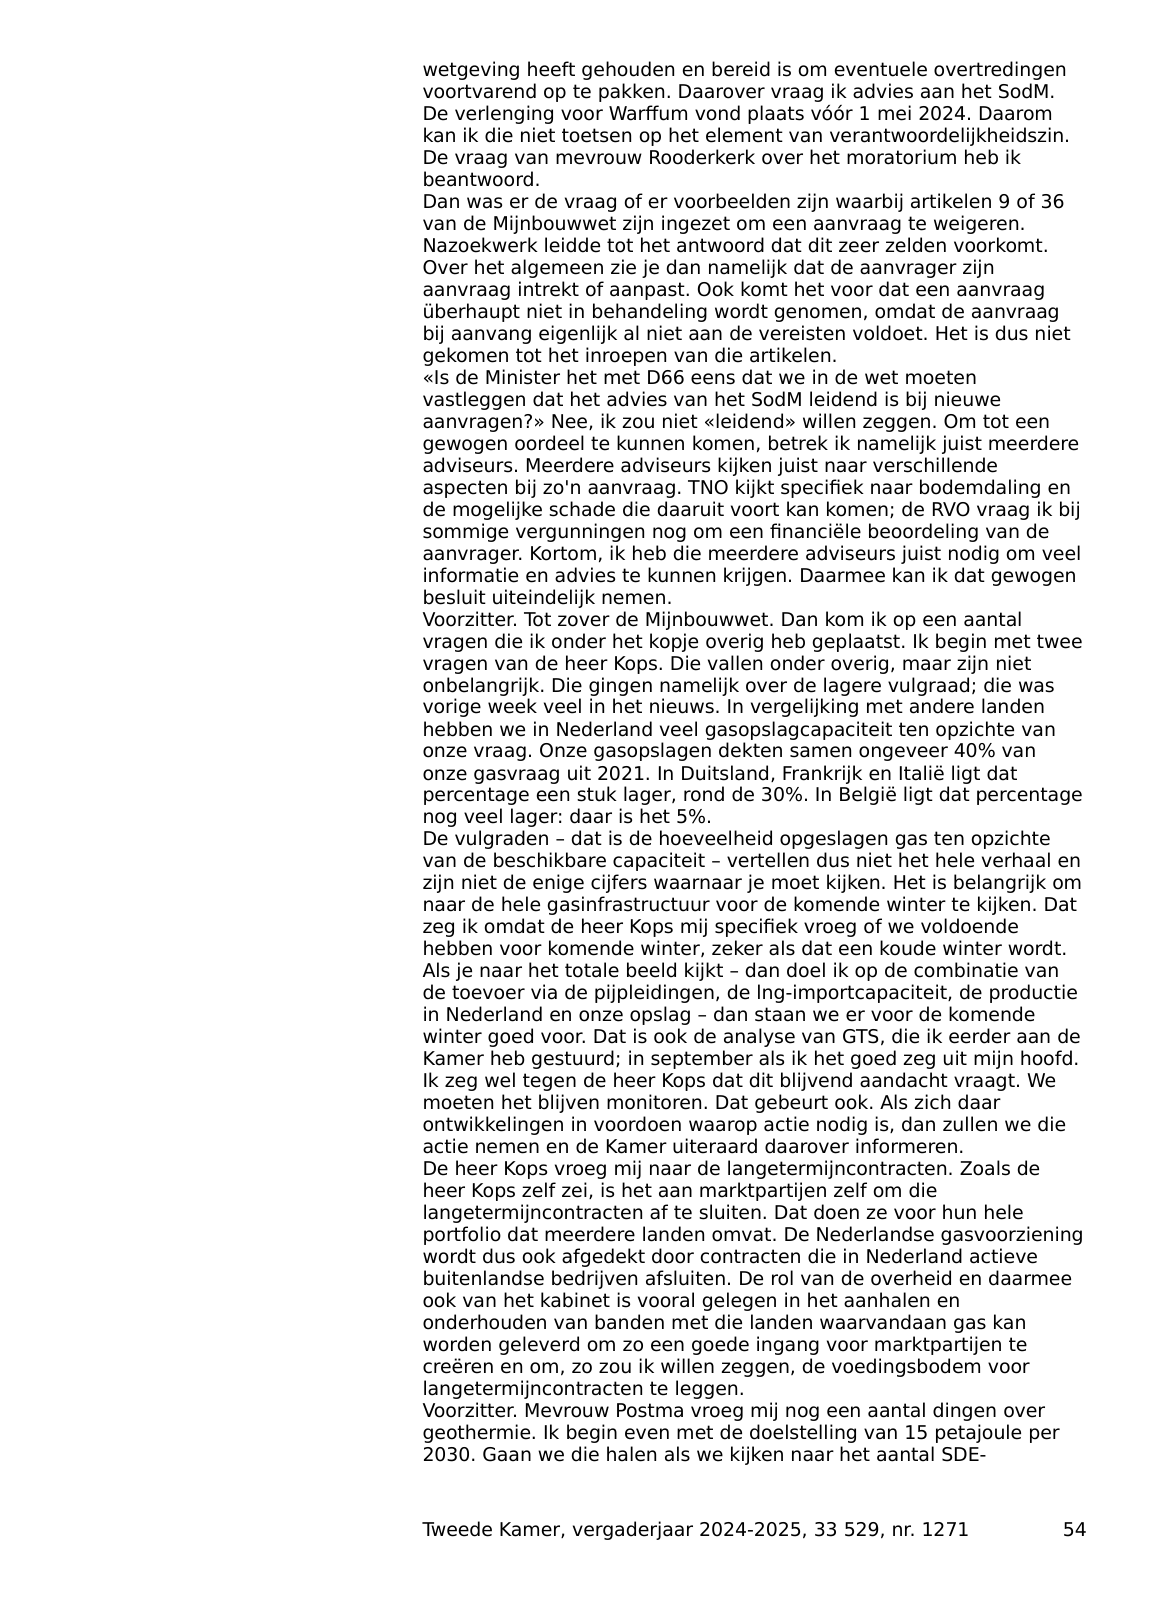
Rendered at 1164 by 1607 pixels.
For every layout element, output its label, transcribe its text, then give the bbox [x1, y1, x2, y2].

text De vraag van mevrouw Rooderkerk over het moratorium heb ik beantwoord. [422, 147, 1087, 191]
text Voorzitter. Tot zover de Mijnbouwwet. Dan kom ik op een aantal vragen die ik onder het kopje overig heb geplaatst. Ik begin met twee vragen van de heer Kops. Die vallen onder overig, maar zijn niet onbelangrijk. Die gingen namelijk over de lagere vulgraad; die was vorige week veel in het nieuws. In vergelijking met andere landen hebben we in Nederland veel gasopslagcapaciteit ten opzichte van onze vraag. Onze gasopslagen dekten samen ongeveer 40% van onze gasvraag uit 2021. In Duitsland, Frankrijk en Italië ligt dat percentage een stuk lager, rond de 30%. In België ligt dat percentage nog veel lager: daar is het 5%. [422, 608, 1087, 828]
text De vulgraden – dat is de hoeveelheid opgeslagen gas ten opzichte van de beschikbare capaciteit – vertellen dus niet het hele verhaal en zijn niet de enige cijfers waarnaar je moet kijken. Het is belangrijk om naar de hele gasinfrastructuur voor de komende winter te kijken. Dat zeg ik omdat de heer Kops mij specifiek vroeg of we voldoende hebben voor komende winter, zeker als dat een koude winter wordt. Als je naar het totale beeld kijkt – dan doel ik op de combinatie van de toevoer via de pijpleidingen, de lng-importcapaciteit, de productie in Nederland en onze opslag – dan staan we er voor de komende winter goed voor. Dat is ook de analyse van GTS, die ik eerder aan de Kamer heb gestuurd; in september als ik het goed zeg uit mijn hoofd. Ik zeg wel tegen de heer Kops dat dit blijvend aandacht vraagt. We moeten het blijven monitoren. Dat gebeurt ook. Als zich daar ontwikkelingen in voordoen waarop actie nodig is, dan zullen we die actie nemen en de Kamer uiteraard daarover informeren. [422, 828, 1087, 1158]
text Dan was er de vraag of er voorbeelden zijn waarbij artikelen 9 of 36 van de Mijnbouwwet zijn ingezet om een aanvraag te weigeren. Nazoekwerk leidde tot het antwoord dat dit zeer zelden voorkomt. Over het algemeen zie je dan namelijk dat de aanvrager zijn aanvraag intrekt of aanpast. Ook komt het voor dat een aanvraag überhaupt niet in behandeling wordt genomen, omdat de aanvraag bij aanvang eigenlijk al niet aan de vereisten voldoet. Het is dus niet gekomen tot het inroepen van die artikelen. [422, 191, 1087, 367]
text «Is de Minister het met D66 eens dat we in de wet moeten vastleggen dat het advies van het SodM leidend is bij nieuwe aanvragen?» Nee, ik zou niet «leidend» willen zeggen. Om tot een gewogen oordeel te kunnen komen, betrek ik namelijk juist meerdere adviseurs. Meerdere adviseurs kijken juist naar verschillende aspecten bij zo'n aanvraag. TNO kijkt specifiek naar bodemdaling en de mogelijke schade die daaruit voort kan komen; de RVO vraag ik bij sommige vergunningen nog om een financiële beoordeling van de aanvrager. Kortom, ik heb die meerdere adviseurs juist nodig om veel informatie en advies te kunnen krijgen. Daarmee kan ik dat gewogen besluit uiteindelijk nemen. [422, 367, 1087, 608]
text De heer Kops vroeg mij naar de langetermijncontracten. Zoals de heer Kops zelf zei, is het aan marktpartijen zelf om die langetermijncontracten af te sluiten. Dat doen ze voor hun hele portfolio dat meerdere landen omvat. De Nederlandse gasvoorziening wordt dus ook afgedekt door contracten die in Nederland actieve buitenlandse bedrijven afsluiten. De rol van de overheid en daarmee ook van het kabinet is vooral gelegen in het aanhalen en onderhouden van banden met die landen waarvandaan gas kan worden geleverd om zo een goede ingang voor marktpartijen te creëren en om, zo zou ik willen zeggen, de voedingsbodem voor langetermijncontracten te leggen. [422, 1158, 1087, 1400]
text Voorzitter. Mevrouw Postma vroeg mij nog een aantal dingen over geothermie. Ik begin even met de doelstelling van 15 petajoule per 2030. Gaan we die halen als we kijken naar het aantal SDE- [422, 1400, 1087, 1466]
text wetgeving heeft gehouden en bereid is om eventuele overtredingen voortvarend op te pakken. Daarover vraag ik advies aan het SodM. De verlenging voor Warffum vond plaats vóór 1 mei 2024. Daarom kan ik die niet toetsen op het element van verantwoordelijkheidszin. [422, 59, 1087, 147]
